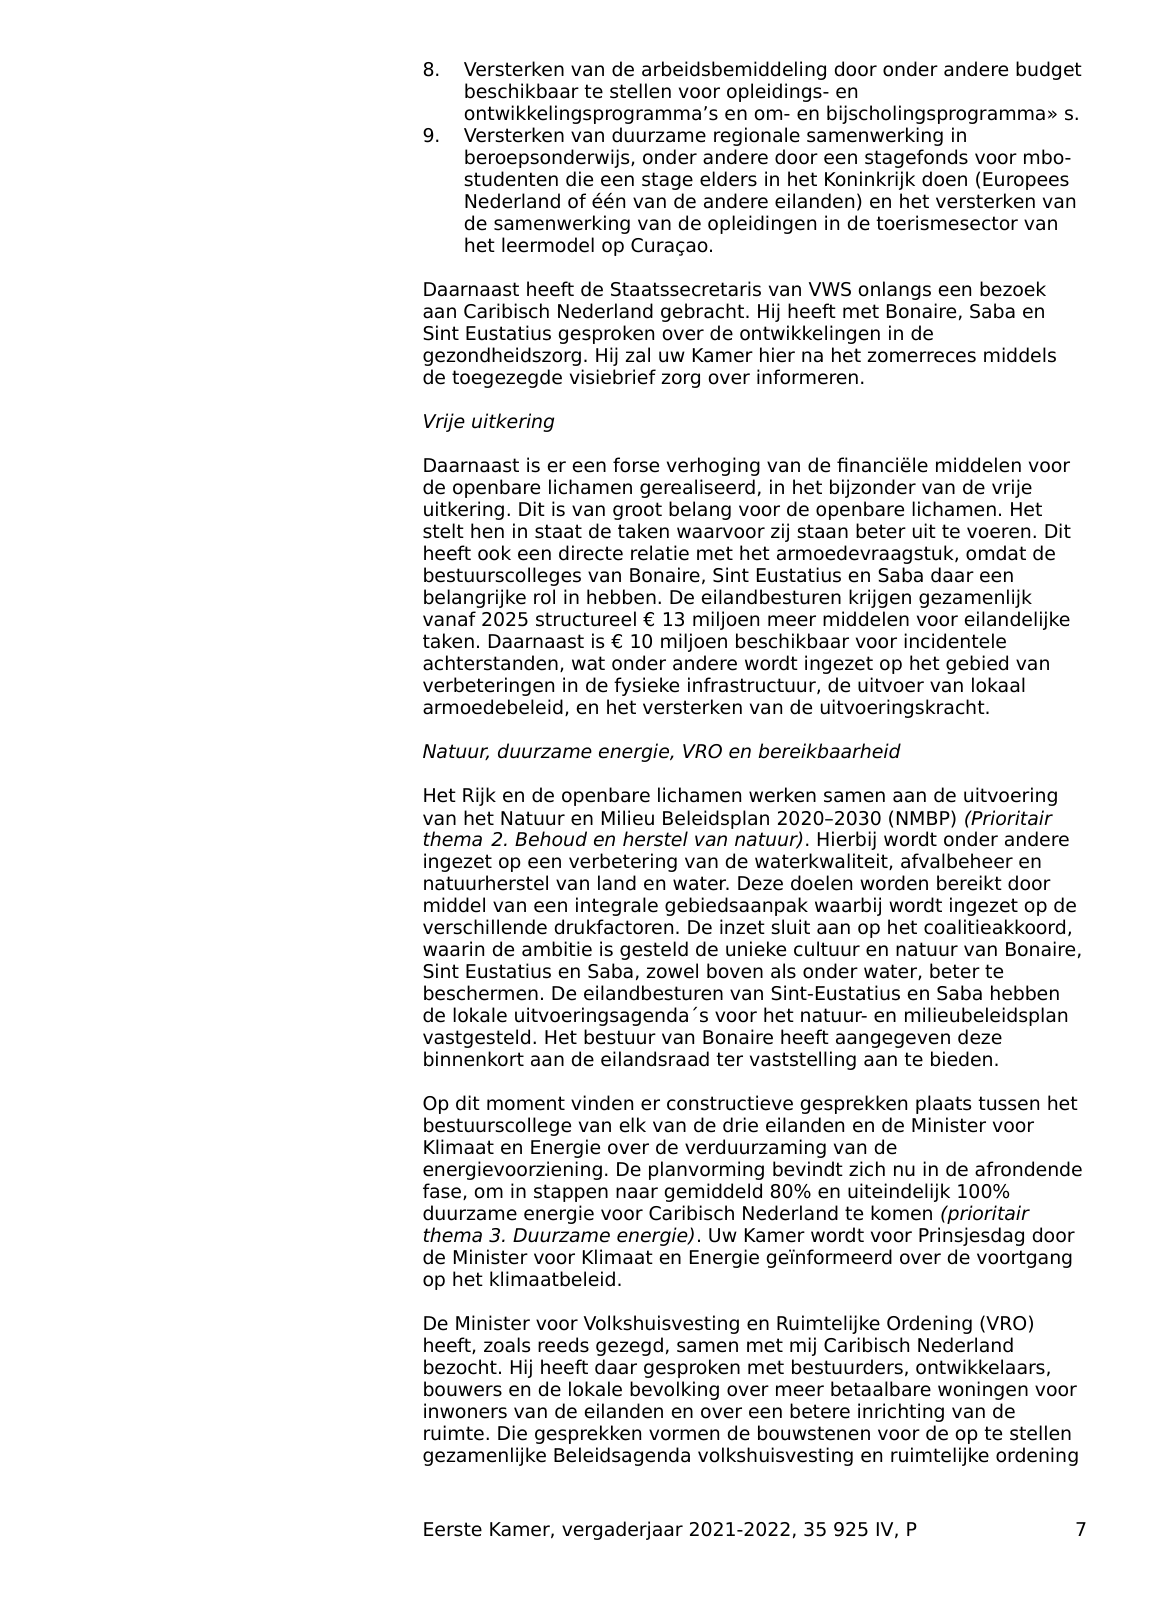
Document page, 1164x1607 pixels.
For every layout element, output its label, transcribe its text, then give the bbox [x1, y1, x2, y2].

subtitle Natuur, duurzame energie, VRO en bereikbaarheid [422, 741, 1087, 763]
text Op dit moment vinden er constructieve gesprekken plaats tussen het bestuurscollege van elk van de drie eilanden en de Minister voor Klimaat en Energie over de verduurzaming van de energievoorziening. De planvorming bevindt zich nu in de afrondende fase, om in stappen naar gemiddeld 80% en uiteindelijk 100% duurzame energie voor Caribisch Nederland te komen (prioritair thema 3. Duurzame energie). Uw Kamer wordt voor Prinsjesdag door de Minister voor Klimaat en Energie geïnformeerd over de voortgang op het klimaatbeleid. [422, 1093, 1087, 1291]
text Daarnaast heeft de Staatssecretaris van VWS onlangs een bezoek aan Caribisch Nederland gebracht. Hij heeft met Bonaire, Saba en Sint Eustatius gesproken over de ontwikkelingen in de gezondheidszorg. Hij zal uw Kamer hier na het zomerreces middels de toegezegde visiebrief zorg over informeren. [422, 279, 1087, 389]
text Het Rijk en de openbare lichamen werken samen aan de uitvoering van het Natuur en Milieu Beleidsplan 2020–2030 (NMBP) (Prioritair thema 2. Behoud en herstel van natuur). Hierbij wordt onder andere ingezet op een verbetering van de waterkwaliteit, afvalbeheer en natuurherstel van land en water. Deze doelen worden bereikt door middel van een integrale gebiedsaanpak waarbij wordt ingezet op de verschillende drukfactoren. De inzet sluit aan op het coalitieakkoord, waarin de ambitie is gesteld de unieke cultuur en natuur van Bonaire, Sint Eustatius en Saba, zowel boven als onder water, beter te beschermen. De eilandbesturen van Sint-Eustatius en Saba hebben de lokale uitvoeringsagenda´s voor het natuur- en milieubeleidsplan vastgesteld. Het bestuur van Bonaire heeft aangegeven deze binnenkort aan de eilandsraad ter vaststelling aan te bieden. [422, 785, 1087, 1071]
text 9. Versterken van duurzame regionale samenwerking in beroepsonderwijs, onder andere door een stagefonds voor mbo-studenten die een stage elders in het Koninkrijk doen (Europees Nederland of één van de andere eilanden) en het versterken van de samenwerking van de opleidingen in de toerismesector van het leermodel op Curaçao. [422, 125, 1087, 257]
text 8. Versterken van de arbeidsbemiddeling door onder andere budget beschikbaar te stellen voor opleidings- en ontwikkelingsprogramma’s en om- en bijscholingsprogramma» s. [422, 59, 1087, 125]
text Daarnaast is er een forse verhoging van de financiële middelen voor de openbare lichamen gerealiseerd, in het bijzonder van de vrije uitkering. Dit is van groot belang voor de openbare lichamen. Het stelt hen in staat de taken waarvoor zij staan beter uit te voeren. Dit heeft ook een directe relatie met het armoedevraagstuk, omdat de bestuurscolleges van Bonaire, Sint Eustatius en Saba daar een belangrijke rol in hebben. De eilandbesturen krijgen gezamenlijk vanaf 2025 structureel € 13 miljoen meer middelen voor eilandelijke taken. Daarnaast is € 10 miljoen beschikbaar voor incidentele achterstanden, wat onder andere wordt ingezet op het gebied van verbeteringen in de fysieke infrastructuur, de uitvoer van lokaal armoedebeleid, en het versterken van de uitvoeringskracht. [422, 455, 1087, 719]
subtitle Vrije uitkering [422, 411, 1087, 433]
text De Minister voor Volkshuisvesting en Ruimtelijke Ordening (VRO) heeft, zoals reeds gezegd, samen met mij Caribisch Nederland bezocht. Hij heeft daar gesproken met bestuurders, ontwikkelaars, bouwers en de lokale bevolking over meer betaalbare woningen voor inwoners van de eilanden en over een betere inrichting van de ruimte. Die gesprekken vormen de bouwstenen voor de op te stellen gezamenlijke Beleidsagenda volkshuisvesting en ruimtelijke ordening [422, 1313, 1087, 1467]
